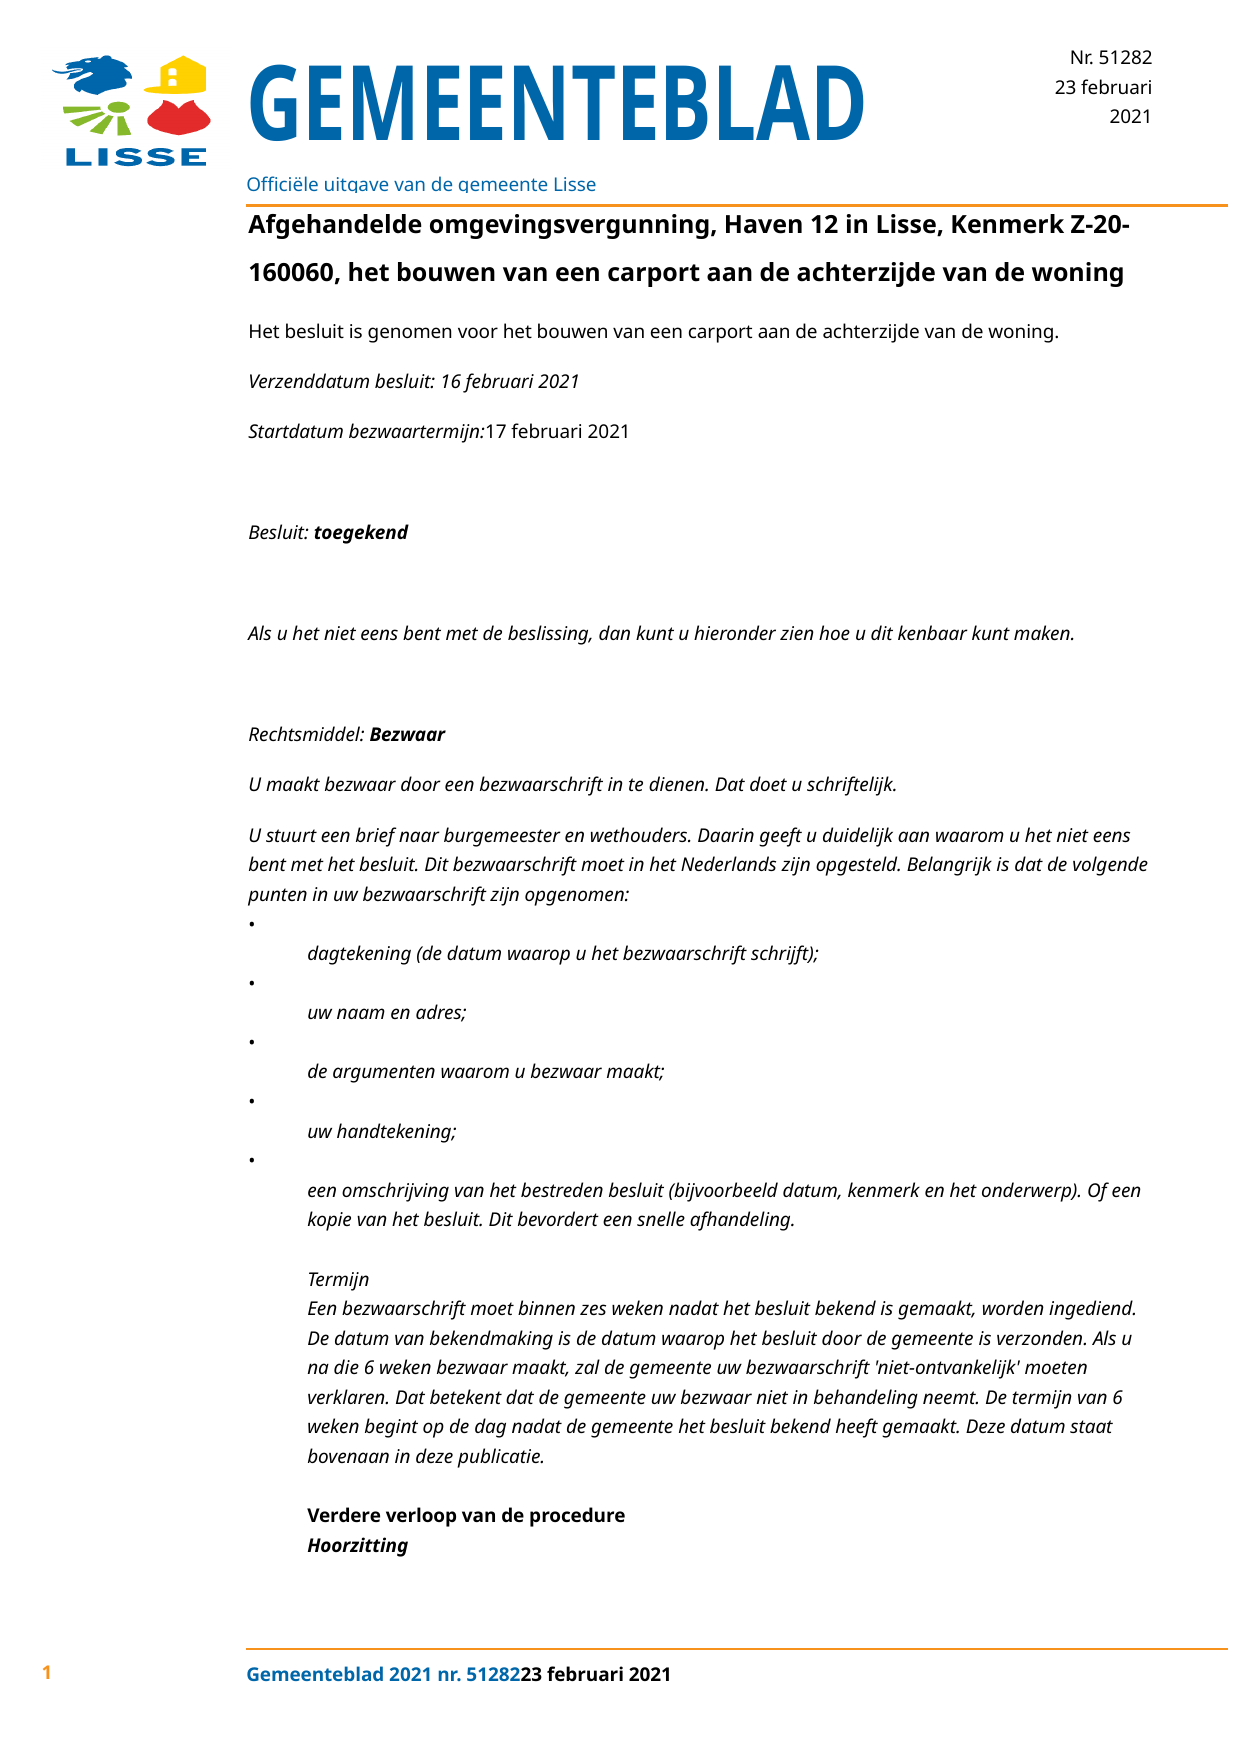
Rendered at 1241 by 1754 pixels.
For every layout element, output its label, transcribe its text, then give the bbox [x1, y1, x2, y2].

text U stuurt een brief naar burgemeester en wethouders. Daarin geeft u duidelijk aan waarom u het niet eens bent met het besluit. Dit bezwaarschrift moet in het Nederlands zijn opgesteld. Belangrijk is dat de volgende punten in uw bezwaarschrift zijn opgenomen: [248, 822, 1152, 907]
picture [41, 47, 231, 172]
list Verdere verloop van de procedure [248, 1502, 1152, 1528]
list een omschrijving van het bestreden besluit (bijvoorbeeld datum, kenmerk en het onderwerp). Of een kopie van het besluit. Dit bevordert een snelle afhandeling. [248, 1177, 1152, 1232]
text Besluit: toegekend [248, 519, 1152, 545]
list uw naam en adres; [248, 999, 1152, 1025]
text Verzenddatum besluit: 16 februari 2021 [248, 368, 1152, 394]
text Startdatum bezwaartermijn:17 februari 2021 [248, 419, 1152, 444]
list dagtekening (de datum waarop u het bezwaarschrift schrijft); [248, 940, 1152, 966]
text Als u het niet eens bent met de beslissing, dan kunt u hieronder zien hoe u dit kenbaar kunt maken. [248, 620, 1152, 646]
text Het besluit is genomen voor het bouwen van een carport aan de achterzijde van de woning. [248, 318, 1152, 344]
text Rechtsmiddel: Bezwaar [248, 721, 1152, 747]
list Termijn [248, 1266, 1152, 1292]
list uw handtekening; [248, 1118, 1152, 1144]
text Afgehandelde omgevingsvergunning, Haven 12 in Lisse, Kenmerk Z-20-160060, het bouwen van een carport aan de achterzijde van de woning [248, 207, 1152, 288]
list de argumenten waarom u bezwaar maakt; [248, 1059, 1152, 1084]
list Een bezwaarschrift moet binnen zes weken nadat het besluit bekend is gemaakt, worden ingediend. De datum van bekendmaking is de datum waarop het besluit door de gemeente is verzonden. Als u na die 6 weken bezwaar maakt, zal de gemeente uw bezwaarschrift 'niet-ontvankelijk' moeten verklaren. Dat betekent dat de gemeente uw bezwaar niet in behandeling neemt. De termijn van 6 weken begint op de dag nadat de gemeente het besluit bekend heeft gemaakt. Deze datum staat bovenaan in deze publicatie. [248, 1295, 1152, 1469]
text U maakt bezwaar door een bezwaarschrift in te dienen. Dat doet u schriftelijk. [248, 772, 1152, 797]
list Hoorzitting [248, 1532, 1152, 1558]
